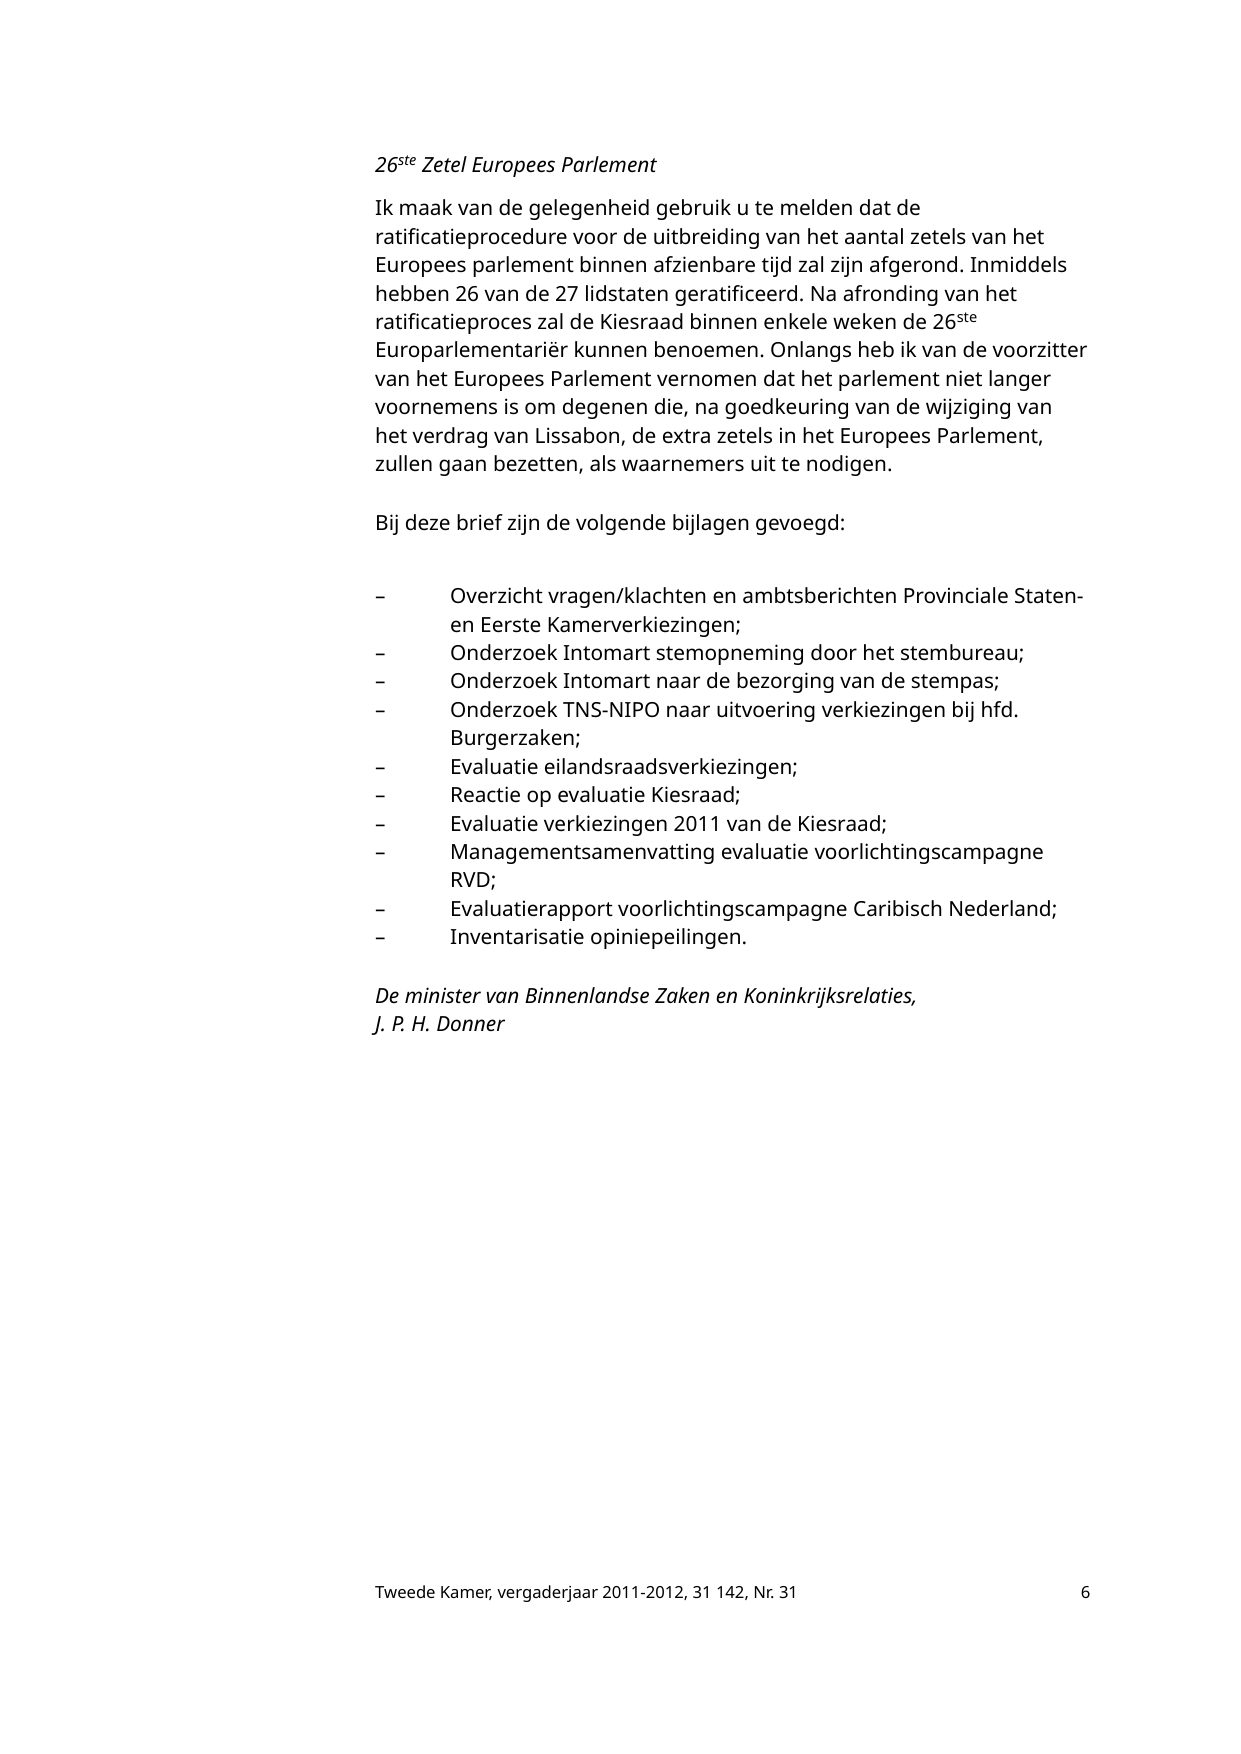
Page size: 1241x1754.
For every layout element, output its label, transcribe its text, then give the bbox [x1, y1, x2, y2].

list Onderzoek Intomart naar de bezorging van de stempas; [375, 667, 1090, 695]
list Evaluatie verkiezingen 2011 van de Kiesraad; [375, 809, 1090, 837]
text Ik maak van de gelegenheid gebruik u te melden dat de ratificatieprocedure voor de uitbreiding van het aantal zetels van het Europees parlement binnen afzienbare tijd zal zijn afgerond. Inmiddels hebben 26 van de 27 lidstaten geratificeerd. Na afronding van het ratificatieproces zal de Kiesraad binnen enkele weken de 26ste Europarlementariër kunnen benoemen. Onlangs heb ik van de voorzitter van het Europees Parlement vernomen dat het parlement niet langer voornemens is om degenen die, na goedkeuring van de wijziging van het verdrag van Lissabon, de extra zetels in het Europees Parlement, zullen gaan bezetten, als waarnemers uit te nodigen. [375, 193, 1090, 478]
list Evaluatie eilandsraadsverkiezingen; [375, 752, 1090, 780]
list Onderzoek TNS-NIPO naar uitvoering verkiezingen bij hfd. Burgerzaken; [375, 695, 1090, 752]
list Evaluatierapport voorlichtingscampagne Caribisch Nederland; [375, 894, 1090, 922]
list Managementsamenvatting evaluatie voorlichtingscampagne RVD; [375, 837, 1090, 894]
list Overzicht vragen/klachten en ambtsberichten Provinciale Staten- en Eerste Kamerverkiezingen; [375, 581, 1090, 638]
text Bij deze brief zijn de volgende bijlagen gevoegd: [375, 508, 1090, 536]
list Reactie op evaluatie Kiesraad; [375, 780, 1090, 809]
text 26ste Zetel Europees Parlement [375, 150, 1090, 178]
text De minister van Binnenlandse Zaken en Koninkrijksrelaties, [375, 981, 1090, 1009]
list Inventarisatie opiniepeilingen. [375, 922, 1090, 951]
text J. P. H. Donner [375, 1009, 1090, 1038]
list Onderzoek Intomart stemopneming door het stembureau; [375, 638, 1090, 667]
